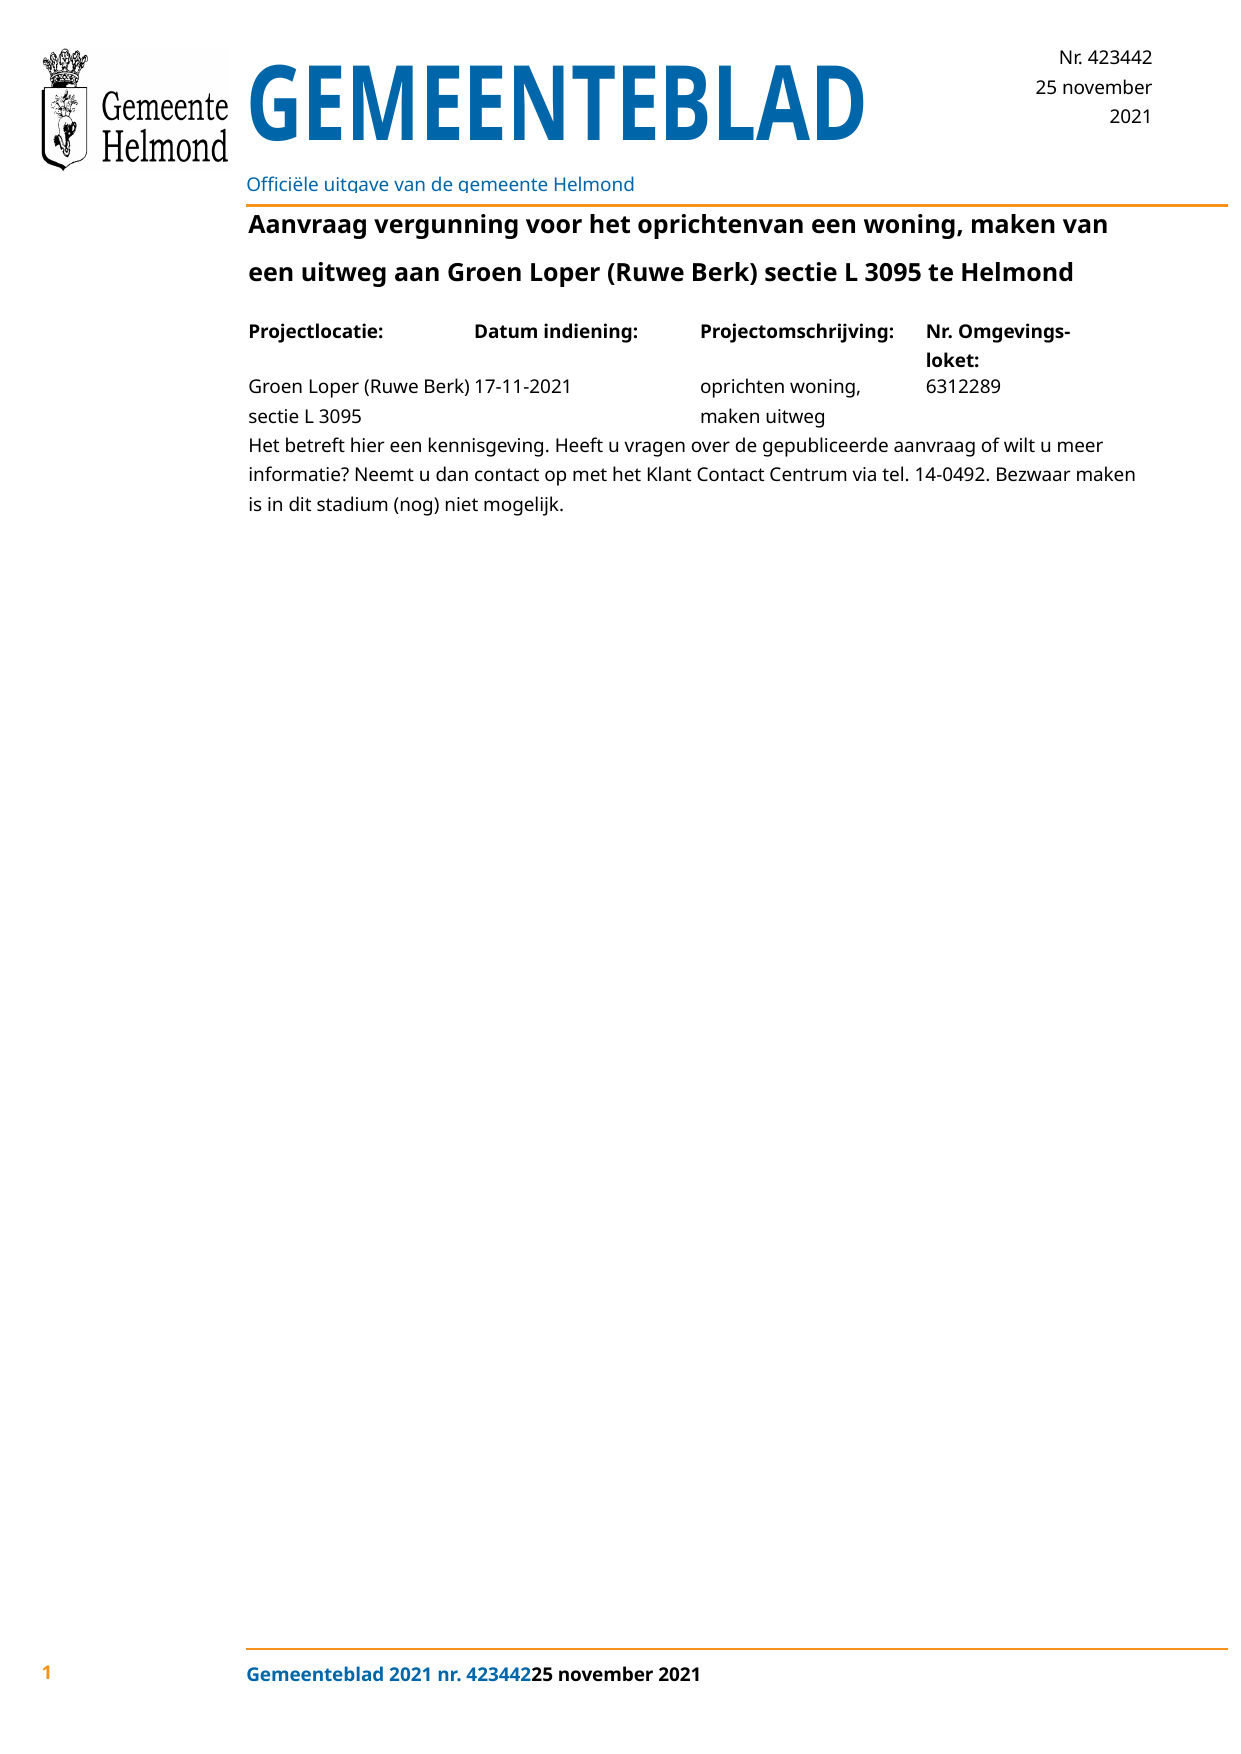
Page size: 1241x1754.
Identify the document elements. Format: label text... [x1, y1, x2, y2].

table_cell Groen Loper (Ruwe Berk) sectie L 3095 [248, 373, 474, 429]
table_cell 17-11-2021 [474, 373, 700, 429]
table_cell oprichten woning, maken uitweg [700, 373, 926, 429]
table_header Datum indiening: [474, 318, 700, 373]
table_header Projectomschrijving: [700, 318, 926, 373]
table_cell 6312289 [926, 373, 1152, 429]
table_header Projectlocatie: [248, 318, 474, 373]
text Het betreft hier een kennisgeving. Heeft u vragen over de gepubliceerde aanvraag of wilt u meer informatie? Neemt u dan contact op met het Klant Contact Centrum via tel. 14-0492. Bezwaar maken is in dit stadium (nog) niet mogelijk. [248, 432, 1152, 517]
picture [41, 47, 231, 172]
text Aanvraag vergunning voor het oprichtenvan een woning, maken van een uitweg aan Groen Loper (Ruwe Berk) sectie L 3095 te Helmond [248, 207, 1152, 288]
table_header Nr. Omgevings- loket: [926, 318, 1152, 373]
